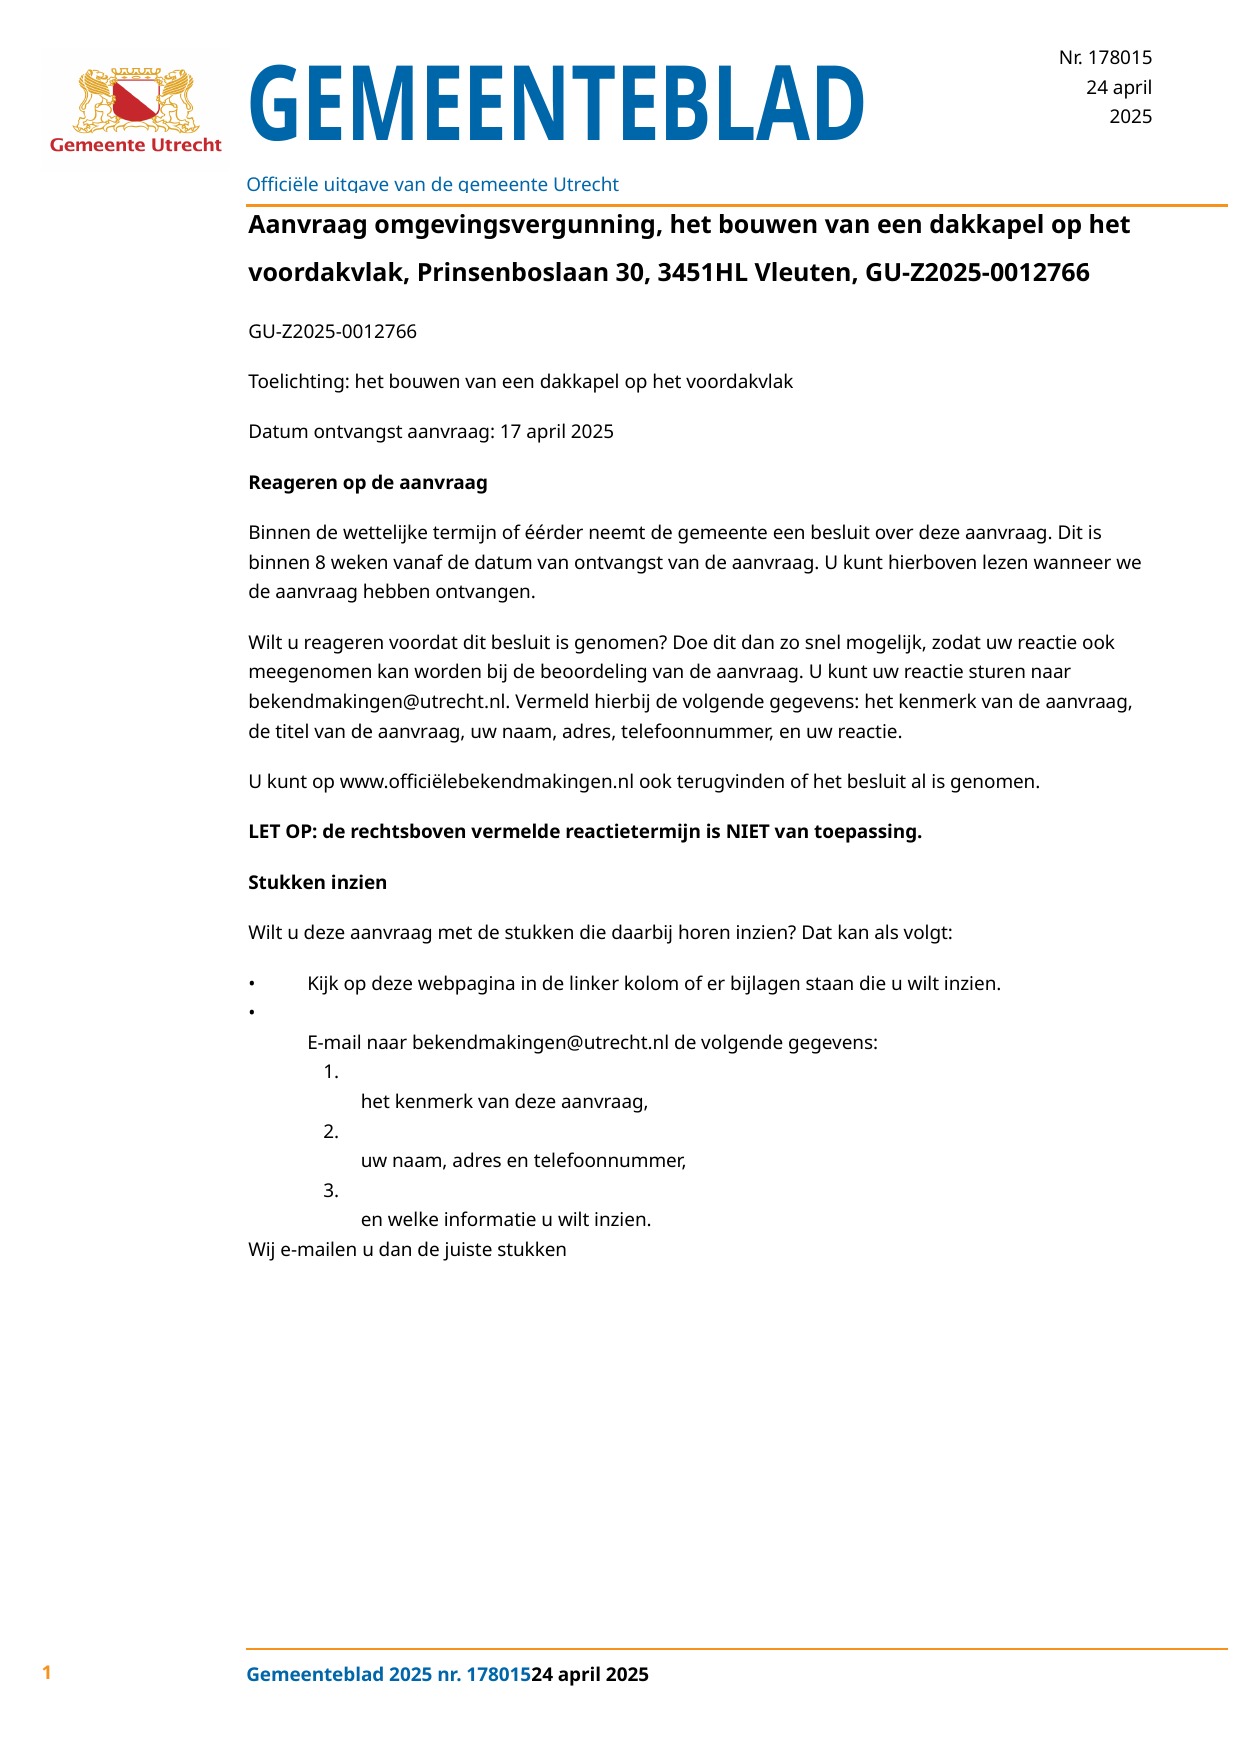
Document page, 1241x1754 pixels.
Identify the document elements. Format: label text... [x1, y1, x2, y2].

text Binnen de wettelijke termijn of éérder neemt de gemeente een besluit over deze aanvraag. Dit is binnen 8 weken vanaf de datum van ontvangst van de aanvraag. U kunt hierboven lezen wanneer we de aanvraag hebben ontvangen. [248, 519, 1152, 604]
picture [41, 47, 231, 172]
text Stukken inzien [248, 869, 1152, 895]
list het kenmerk van deze aanvraag, [323, 1088, 1152, 1114]
list Kijk op deze webpagina in de linker kolom of er bijlagen staan die u wilt inzien. [248, 970, 1152, 996]
text U kunt op www.officiëlebekendmakingen.nl ook terugvinden of het besluit al is genomen. [248, 768, 1152, 794]
text Toelichting: het bouwen van een dakkapel op het voordakvlak [248, 368, 1152, 394]
text Wilt u reageren voordat dit besluit is genomen? Doe dit dan zo snel mogelijk, zodat uw reactie ook meegenomen kan worden bij de beoordeling van de aanvraag. U kunt uw reactie sturen naar bekendmakingen@utrecht.nl. Vermeld hierbij de volgende gegevens: het kenmerk van de aanvraag, de titel van de aanvraag, uw naam, adres, telefoonnummer, en uw reactie. [248, 629, 1152, 744]
text Reageren op de aanvraag [248, 469, 1152, 495]
text LET OP: de rechtsboven vermelde reactietermijn is NIET van toepassing. [248, 819, 1152, 844]
text Wilt u deze aanvraag met de stukken die daarbij horen inzien? Dat kan als volgt: [248, 919, 1152, 945]
list en welke informatie u wilt inzien. [323, 1207, 1152, 1232]
list E-mail naar bekendmakingen@utrecht.nl de volgende gegevens: [248, 1029, 1152, 1055]
list uw naam, adres en telefoonnummer, [323, 1147, 1152, 1173]
text GU-Z2025-0012766 [248, 318, 1152, 344]
text Aanvraag omgevingsvergunning, het bouwen van een dakkapel op het voordakvlak, Prinsenboslaan 30, 3451HL Vleuten, GU-Z2025-0012766 [248, 207, 1152, 288]
text Datum ontvangst aanvraag: 17 april 2025 [248, 419, 1152, 444]
text Wij e-mailen u dan de juiste stukken [248, 1236, 1152, 1262]
